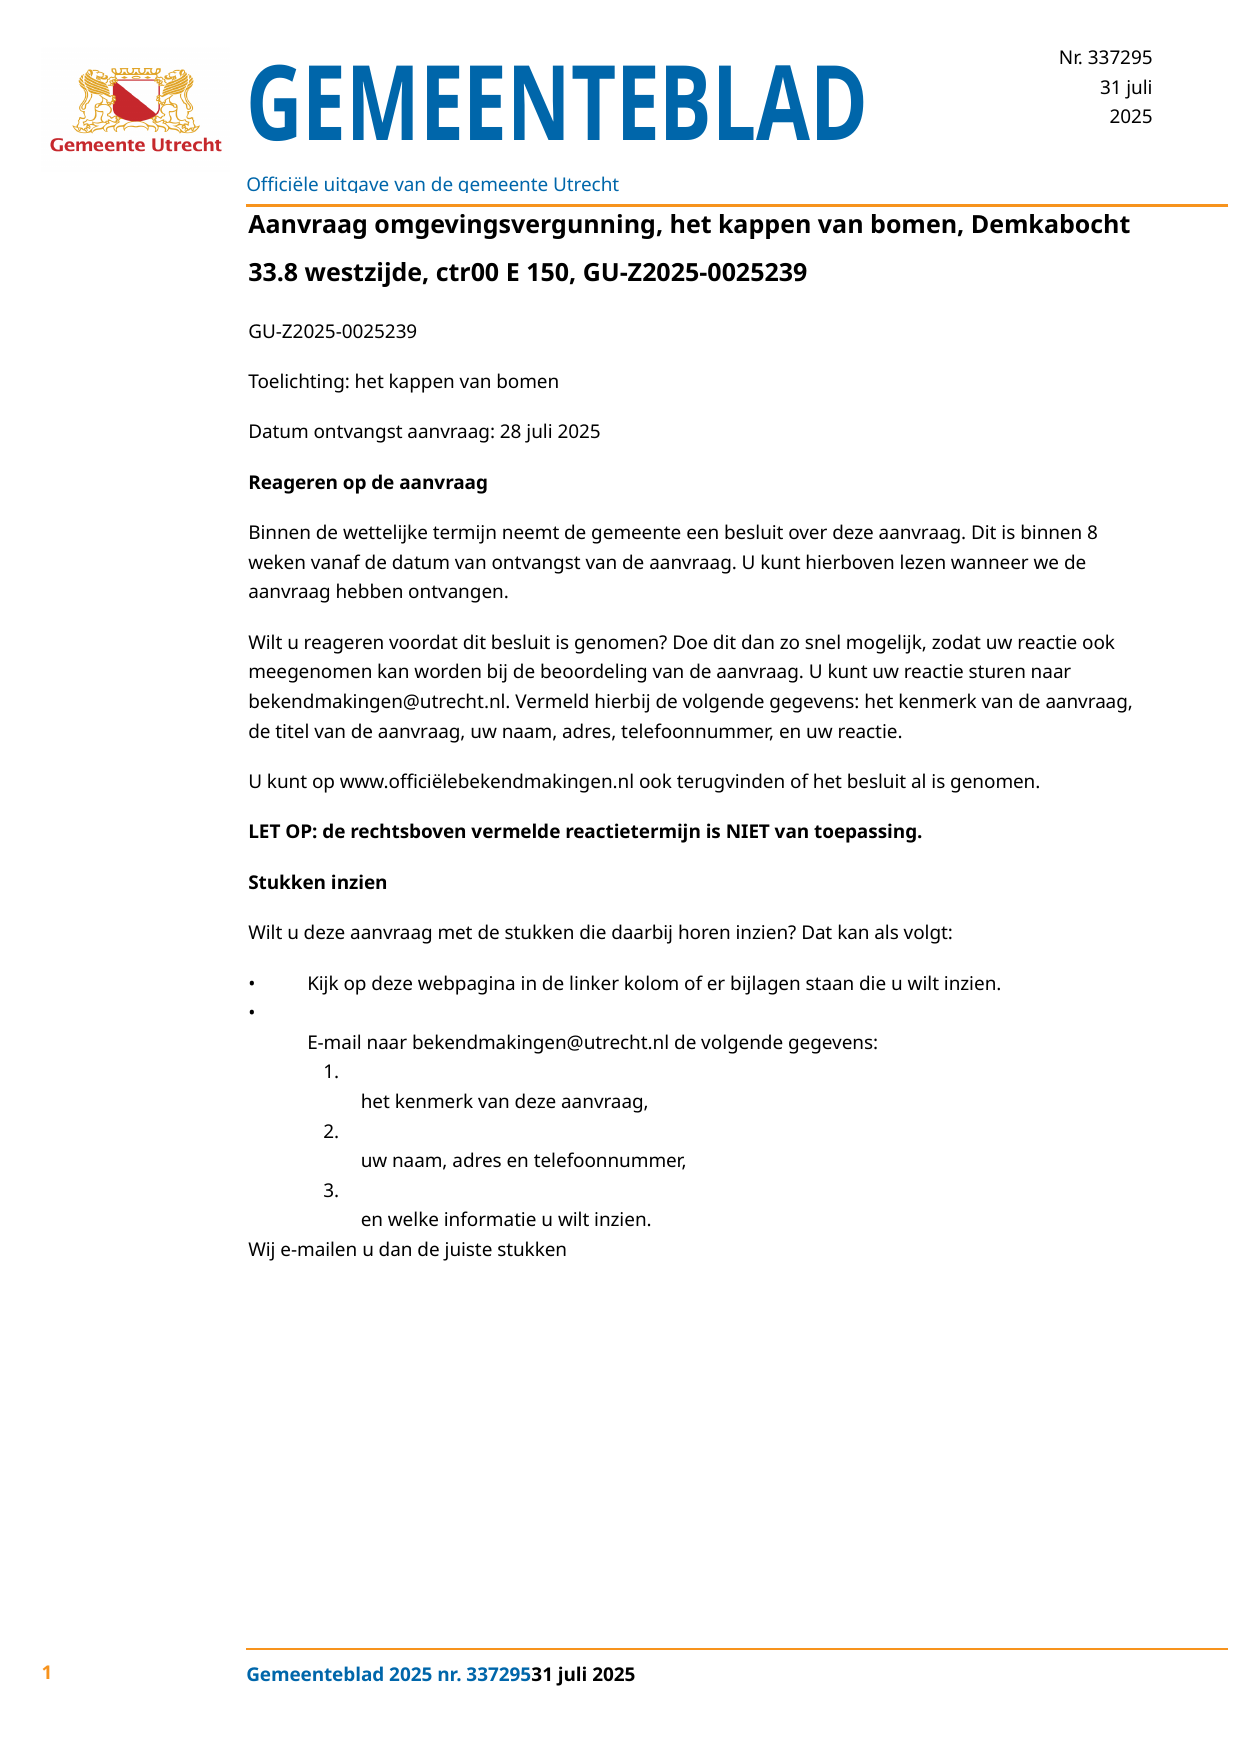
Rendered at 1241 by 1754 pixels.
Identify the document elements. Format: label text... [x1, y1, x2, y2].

list Kijk op deze webpagina in de linker kolom of er bijlagen staan die u wilt inzien. [248, 970, 1152, 996]
text Toelichting: het kappen van bomen [248, 368, 1152, 394]
text Reageren op de aanvraag [248, 469, 1152, 495]
text Wij e-mailen u dan de juiste stukken [248, 1236, 1152, 1262]
text Datum ontvangst aanvraag: 28 juli 2025 [248, 419, 1152, 444]
list en welke informatie u wilt inzien. [323, 1207, 1152, 1232]
text LET OP: de rechtsboven vermelde reactietermijn is NIET van toepassing. [248, 819, 1152, 844]
list E-mail naar bekendmakingen@utrecht.nl de volgende gegevens: [248, 1029, 1152, 1055]
text Aanvraag omgevingsvergunning, het kappen van bomen, Demkabocht 33.8 westzijde, ctr00 E 150, GU-Z2025-0025239 [248, 207, 1152, 288]
list het kenmerk van deze aanvraag, [323, 1088, 1152, 1114]
list uw naam, adres en telefoonnummer, [323, 1147, 1152, 1173]
text Wilt u reageren voordat dit besluit is genomen? Doe dit dan zo snel mogelijk, zodat uw reactie ook meegenomen kan worden bij de beoordeling van de aanvraag. U kunt uw reactie sturen naar bekendmakingen@utrecht.nl. Vermeld hierbij de volgende gegevens: het kenmerk van de aanvraag, de titel van de aanvraag, uw naam, adres, telefoonnummer, en uw reactie. [248, 629, 1152, 744]
text U kunt op www.officiëlebekendmakingen.nl ook terugvinden of het besluit al is genomen. [248, 768, 1152, 794]
text Stukken inzien [248, 869, 1152, 895]
text Binnen de wettelijke termijn neemt de gemeente een besluit over deze aanvraag. Dit is binnen 8 weken vanaf de datum van ontvangst van de aanvraag. U kunt hierboven lezen wanneer we de aanvraag hebben ontvangen. [248, 519, 1152, 604]
picture [41, 47, 231, 172]
text GU-Z2025-0025239 [248, 318, 1152, 344]
text Wilt u deze aanvraag met de stukken die daarbij horen inzien? Dat kan als volgt: [248, 919, 1152, 945]
